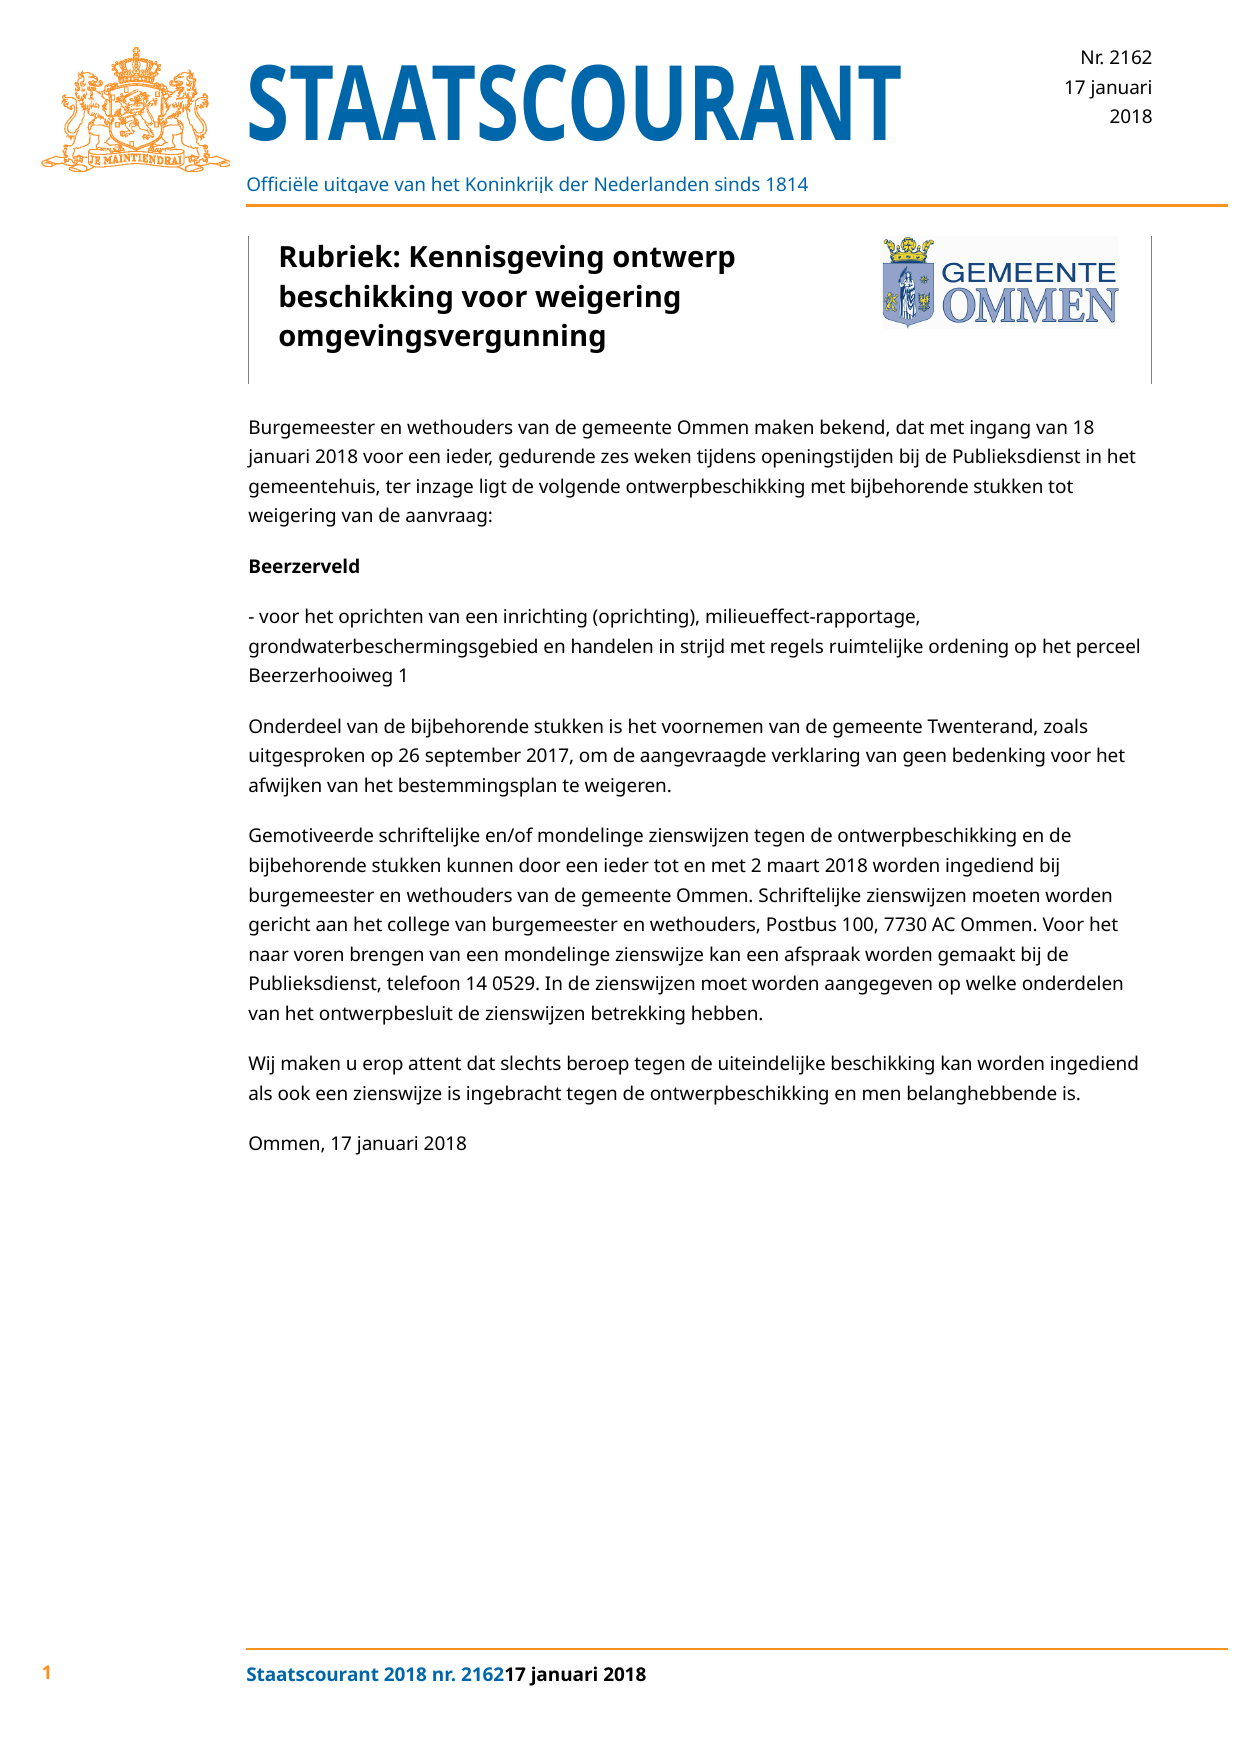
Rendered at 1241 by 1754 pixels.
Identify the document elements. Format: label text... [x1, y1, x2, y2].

text Onderdeel van de bijbehorende stukken is het voornemen van de gemeente Twenterand, zoals uitgesproken op 26 september 2017, om de aangevraagde verklaring van geen bedenking voor het afwijken van het bestemmingsplan te weigeren. [248, 713, 1152, 798]
text Beerzerveld [248, 553, 1152, 579]
text Gemotiveerde schriftelijke en/of mondelinge zienswijzen tegen de ontwerpbeschikking en de bijbehorende stukken kunnen door een ieder tot en met 2 maart 2018 worden ingediend bij burgemeester en wethouders van de gemeente Ommen. Schriftelijke zienswijzen moeten worden gericht aan het college van burgemeester en wethouders, Postbus 100, 7730 AC Ommen. Voor het naar voren brengen van een mondelinge zienswijze kan een afspraak worden gemaakt bij de Publieksdienst, telefoon 14 0529. In de zienswijzen moet worden aangegeven op welke onderdelen van het ontwerpbesluit de zienswijzen betrekking hebben. [248, 823, 1152, 1026]
table_header Rubriek: Kennisgeving ontwerp beschikking voor weigering omgevingsvergunning [249, 236, 850, 384]
text Wij maken u erop attent dat slechts beroep tegen de uiteindelijke beschikking kan worden ingediend als ook een zienswijze is ingebracht tegen de ontwerpbeschikking en men belanghebbende is. [248, 1051, 1152, 1106]
picture [882, 236, 1119, 329]
text Burgemeester en wethouders van de gemeente Ommen maken bekend, dat met ingang van 18 januari 2018 voor een ieder, gedurende zes weken tijdens openingstijden bij de Publieksdienst in het gemeentehuis, ter inzage ligt de volgende ontwerpbeschikking met bijbehorende stukken tot weigering van de aanvraag: [248, 414, 1152, 528]
text - voor het oprichten van een inrichting (oprichting), milieueffect-rapportage, grondwaterbeschermingsgebied en handelen in strijd met regels ruimtelijke ordening op het perceel Beerzerhooiweg 1 [248, 603, 1152, 688]
text Ommen, 17 januari 2018 [248, 1131, 1152, 1156]
picture [41, 47, 231, 172]
table_header [850, 236, 1151, 384]
